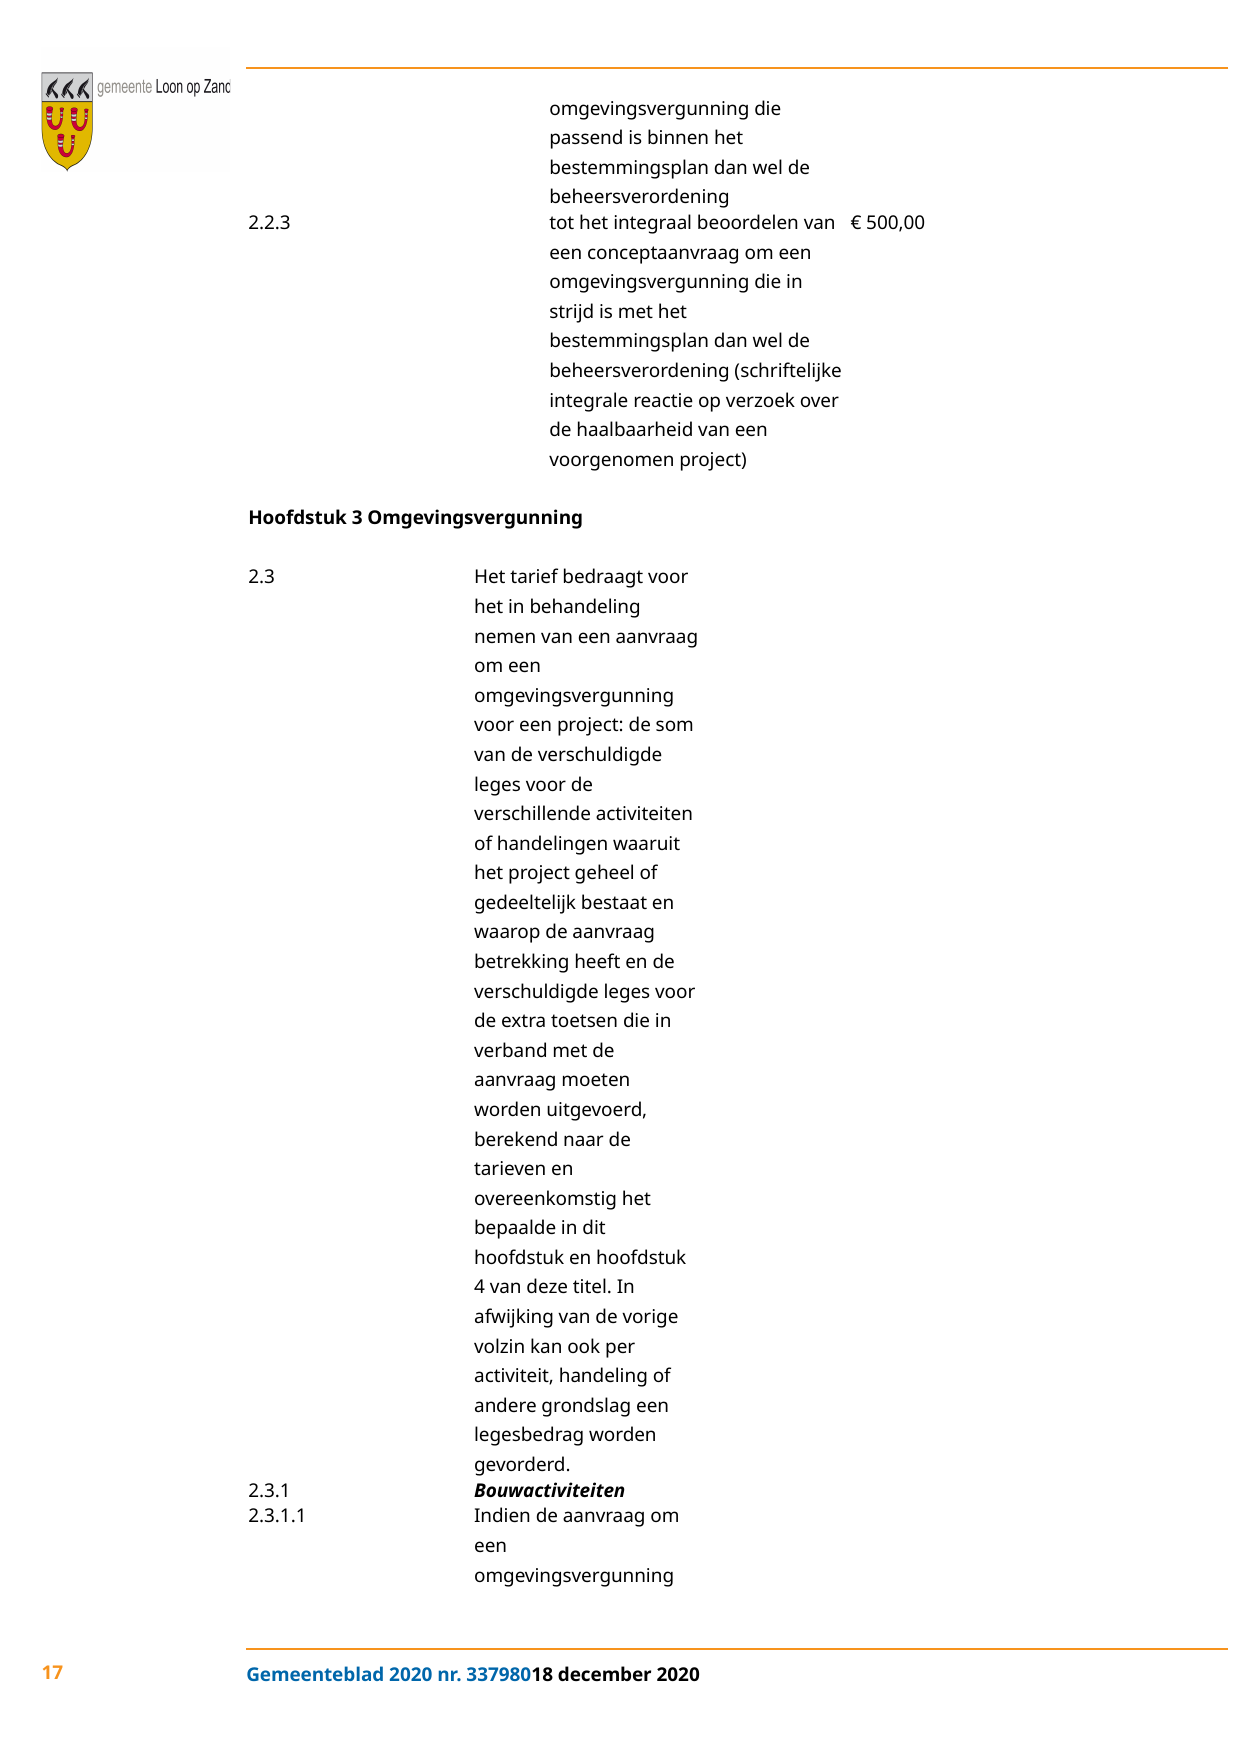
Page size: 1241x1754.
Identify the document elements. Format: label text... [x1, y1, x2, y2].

table_cell [850, 95, 1152, 209]
picture [41, 47, 231, 172]
table_header [926, 564, 1152, 1477]
table_cell omgevingsvergunning die passend is binnen het bestemmingsplan dan wel de beheersverordening [549, 95, 850, 209]
table_cell [926, 1477, 1152, 1503]
table_cell € 500,00 [850, 209, 1152, 472]
table_cell 2.3.1.1 [248, 1503, 474, 1588]
table_header 2.3 [248, 564, 474, 1477]
table_cell Indien de aanvraag om een omgevingsvergunning [474, 1503, 700, 1588]
table_cell 2.2.3 [248, 209, 549, 472]
table_header [700, 564, 926, 1477]
table_cell tot het integraal beoordelen van een conceptaanvraag om een omgevingsvergunning die in strijd is met het bestemmingsplan dan wel de beheersverordening (schriftelijke integrale reactie op verzoek over de haalbaarheid van een voorgenomen project) [549, 209, 850, 472]
table_cell [700, 1477, 926, 1503]
text Hoofdstuk 3 Omgevingsvergunning [248, 504, 1152, 530]
table_cell [926, 1503, 1152, 1588]
table_header Het tarief bedraagt voor het in behandeling nemen van een aanvraag om een omgevingsvergunning voor een project: de som van de verschuldigde leges voor de verschillende activiteiten of handelingen waaruit het project geheel of gedeeltelijk bestaat en waarop de aanvraag betrekking heeft en de verschuldigde leges voor de extra toetsen die in verband met de aanvraag moeten worden uitgevoerd, berekend naar de tarieven en overeenkomstig het bepaalde in dit hoofdstuk en hoofdstuk 4 van deze titel. In afwijking van de vorige volzin kan ook per activiteit, handeling of andere grondslag een legesbedrag worden gevorderd. [474, 564, 700, 1477]
table_cell [248, 95, 549, 209]
table_cell Bouwactiviteiten [474, 1477, 700, 1503]
table_cell [700, 1503, 926, 1588]
table_cell 2.3.1 [248, 1477, 474, 1503]
